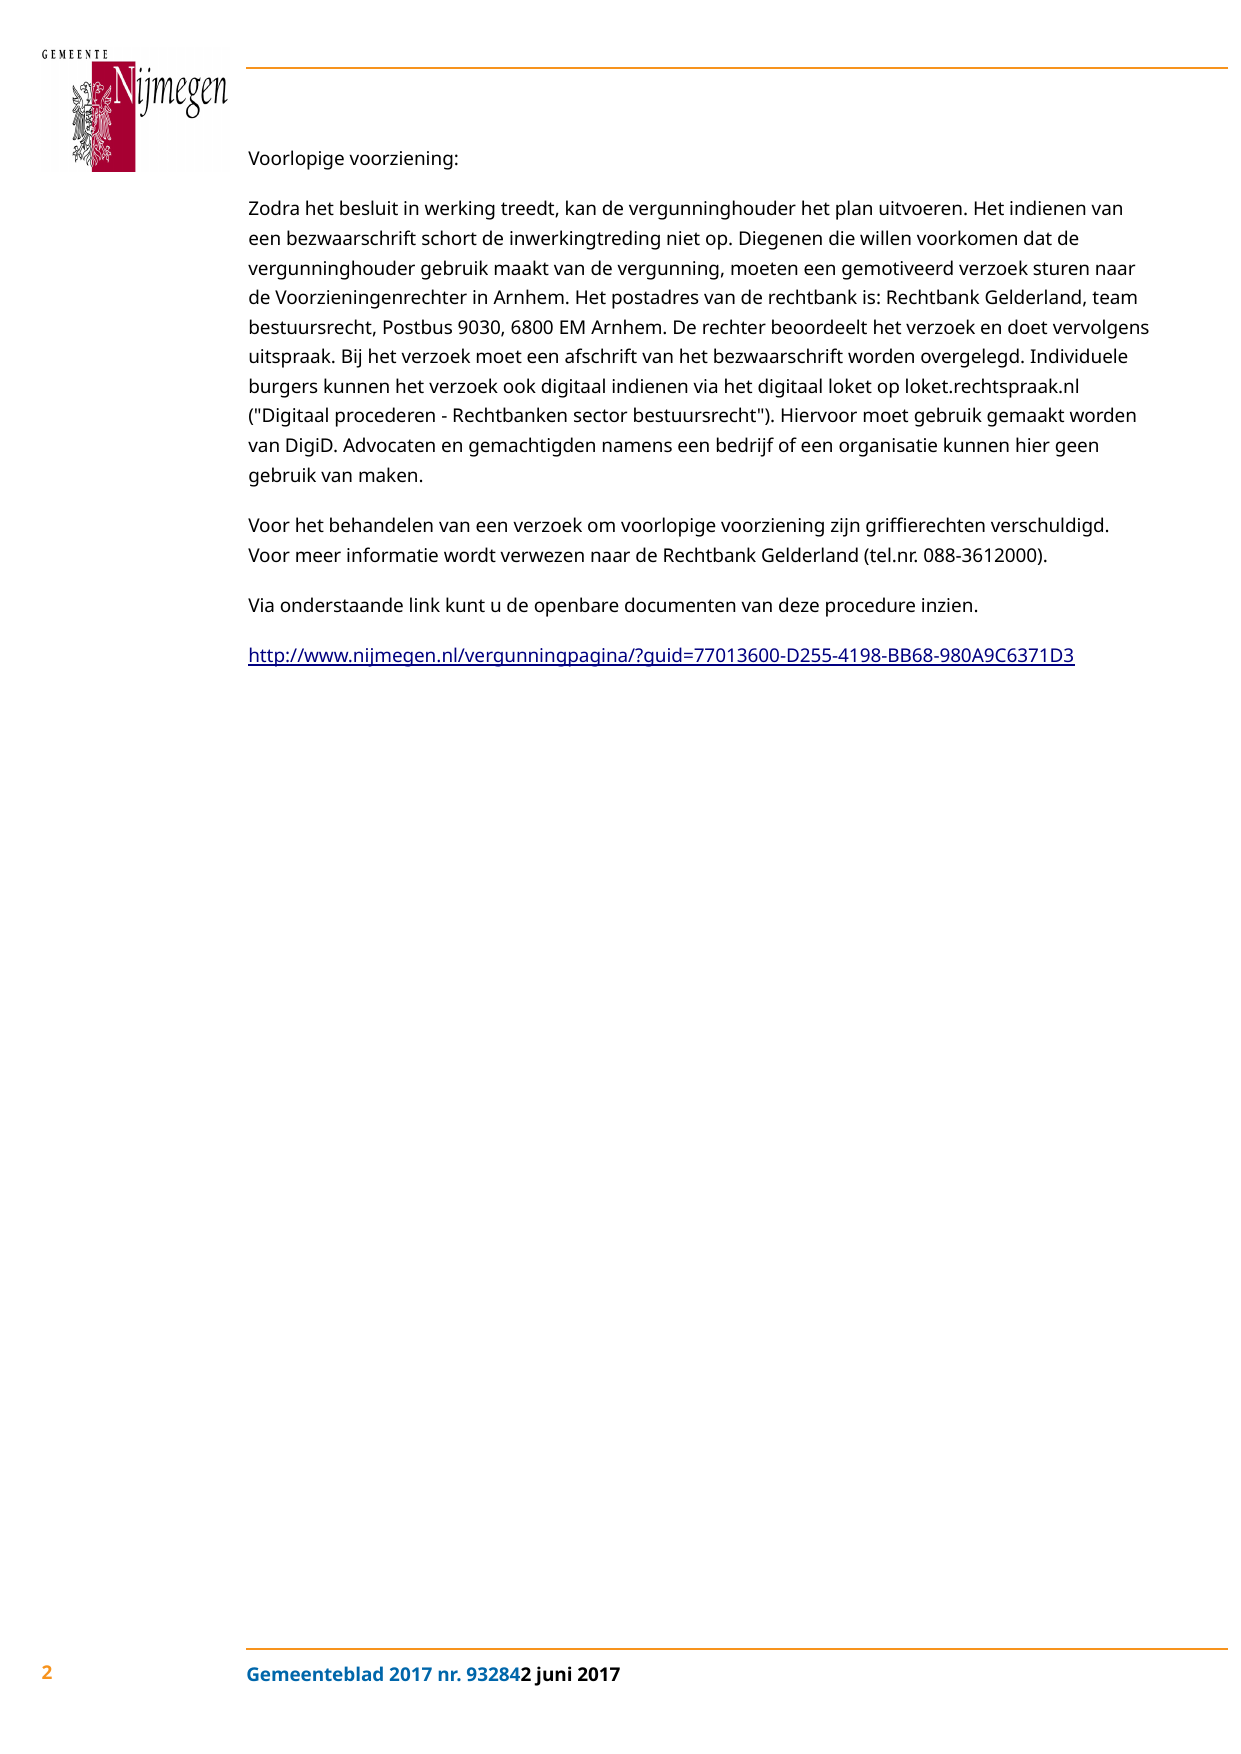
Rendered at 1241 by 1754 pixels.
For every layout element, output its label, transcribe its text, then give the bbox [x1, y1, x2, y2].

text http://www.nijmegen.nl/vergunningpagina/?guid=77013600-D255-4198-BB68-980A9C6371D3 [248, 643, 1152, 668]
text Zodra het besluit in werking treedt, kan de vergunninghouder het plan uitvoeren. Het indienen van een bezwaarschrift schort de inwerkingtreding niet op. Diegenen die willen voorkomen dat de vergunninghouder gebruik maakt van de vergunning, moeten een gemotiveerd verzoek sturen naar de Voorzieningenrechter in Arnhem. Het postadres van de rechtbank is: Rechtbank Gelderland, team bestuursrecht, Postbus 9030, 6800 EM Arnhem. De rechter beoordeelt het verzoek en doet vervolgens uitspraak. Bij het verzoek moet een afschrift van het bezwaarschrift worden overgelegd. Individuele burgers kunnen het verzoek ook digitaal indienen via het digitaal loket op loket.rechtspraak.nl ("Digitaal procederen - Rechtbanken sector bestuursrecht"). Hiervoor moet gebruik gemaakt worden van DigiD. Advocaten en gemachtigden namens een bedrijf of een organisatie kunnen hier geen gebruik van maken. [248, 196, 1152, 488]
picture [41, 47, 231, 172]
text Voor het behandelen van een verzoek om voorlopige voorziening zijn griffierechten verschuldigd. Voor meer informatie wordt verwezen naar de Rechtbank Gelderland (tel.nr. 088-3612000). [248, 512, 1152, 568]
text Voorlopige voorziening: [248, 145, 1152, 171]
text Via onderstaande link kunt u de openbare documenten van deze procedure inzien. [248, 592, 1152, 618]
